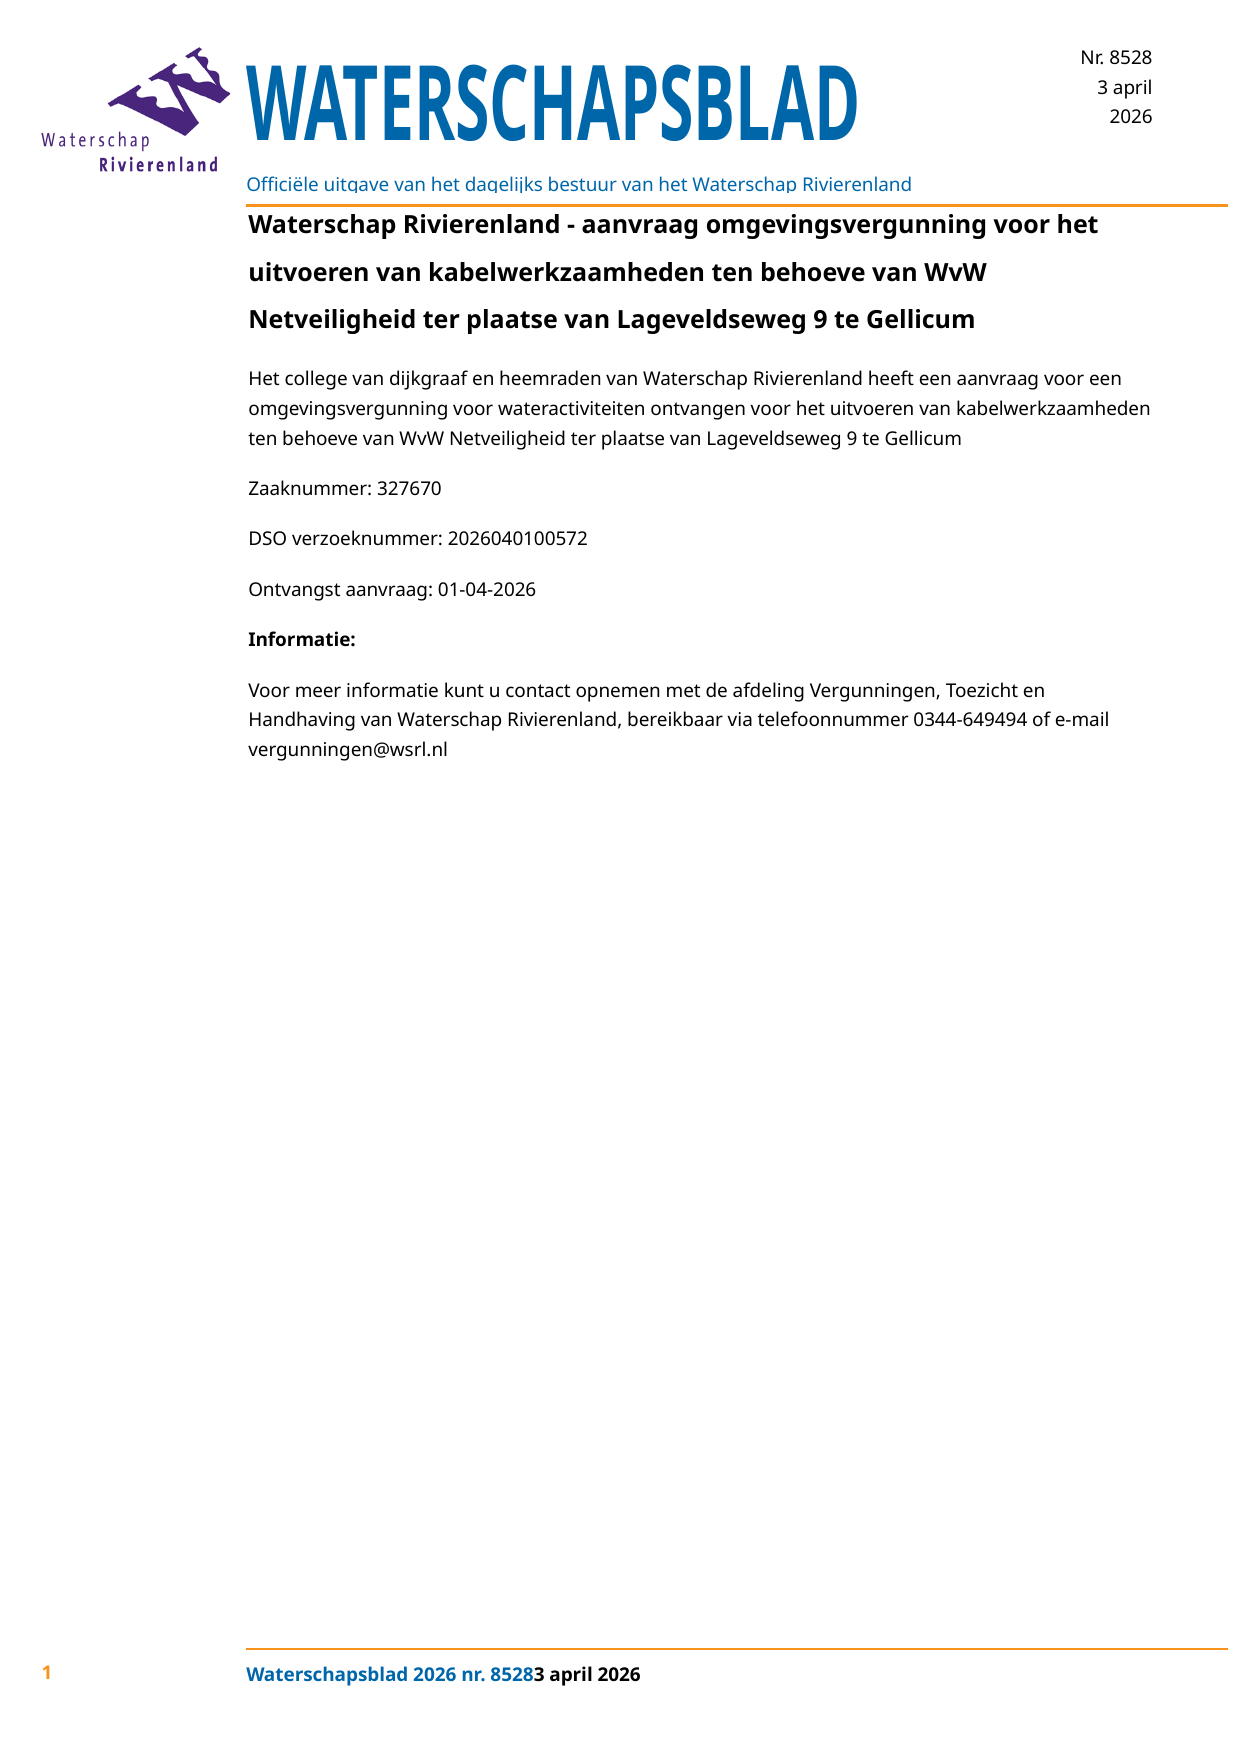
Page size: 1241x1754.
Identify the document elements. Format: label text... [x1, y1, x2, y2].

text Het college van dijkgraaf en heemraden van Waterschap Rivierenland heeft een aanvraag voor een omgevingsvergunning voor wateractiviteiten ontvangen voor het uitvoeren van kabelwerkzaamheden ten behoeve van WvW Netveiligheid ter plaatse van Lageveldseweg 9 te Gellicum [248, 366, 1152, 450]
text Zaaknummer: 327670 [248, 475, 1152, 501]
text Voor meer informatie kunt u contact opnemen met de afdeling Vergunningen, Toezicht en Handhaving van Waterschap Rivierenland, bereikbaar via telefoonnummer 0344-649494 of e-mail vergunningen@wsrl.nl [248, 677, 1152, 762]
text Waterschap Rivierenland - aanvraag omgevingsvergunning voor het uitvoeren van kabelwerkzaamheden ten behoeve van WvW Netveiligheid ter plaatse van Lageveldseweg 9 te Gellicum [248, 207, 1152, 336]
text DSO verzoeknummer: 2026040100572 [248, 526, 1152, 551]
text Informatie: [248, 626, 1152, 652]
picture [41, 47, 231, 172]
text Ontvangst aanvraag: 01-04-2026 [248, 576, 1152, 602]
